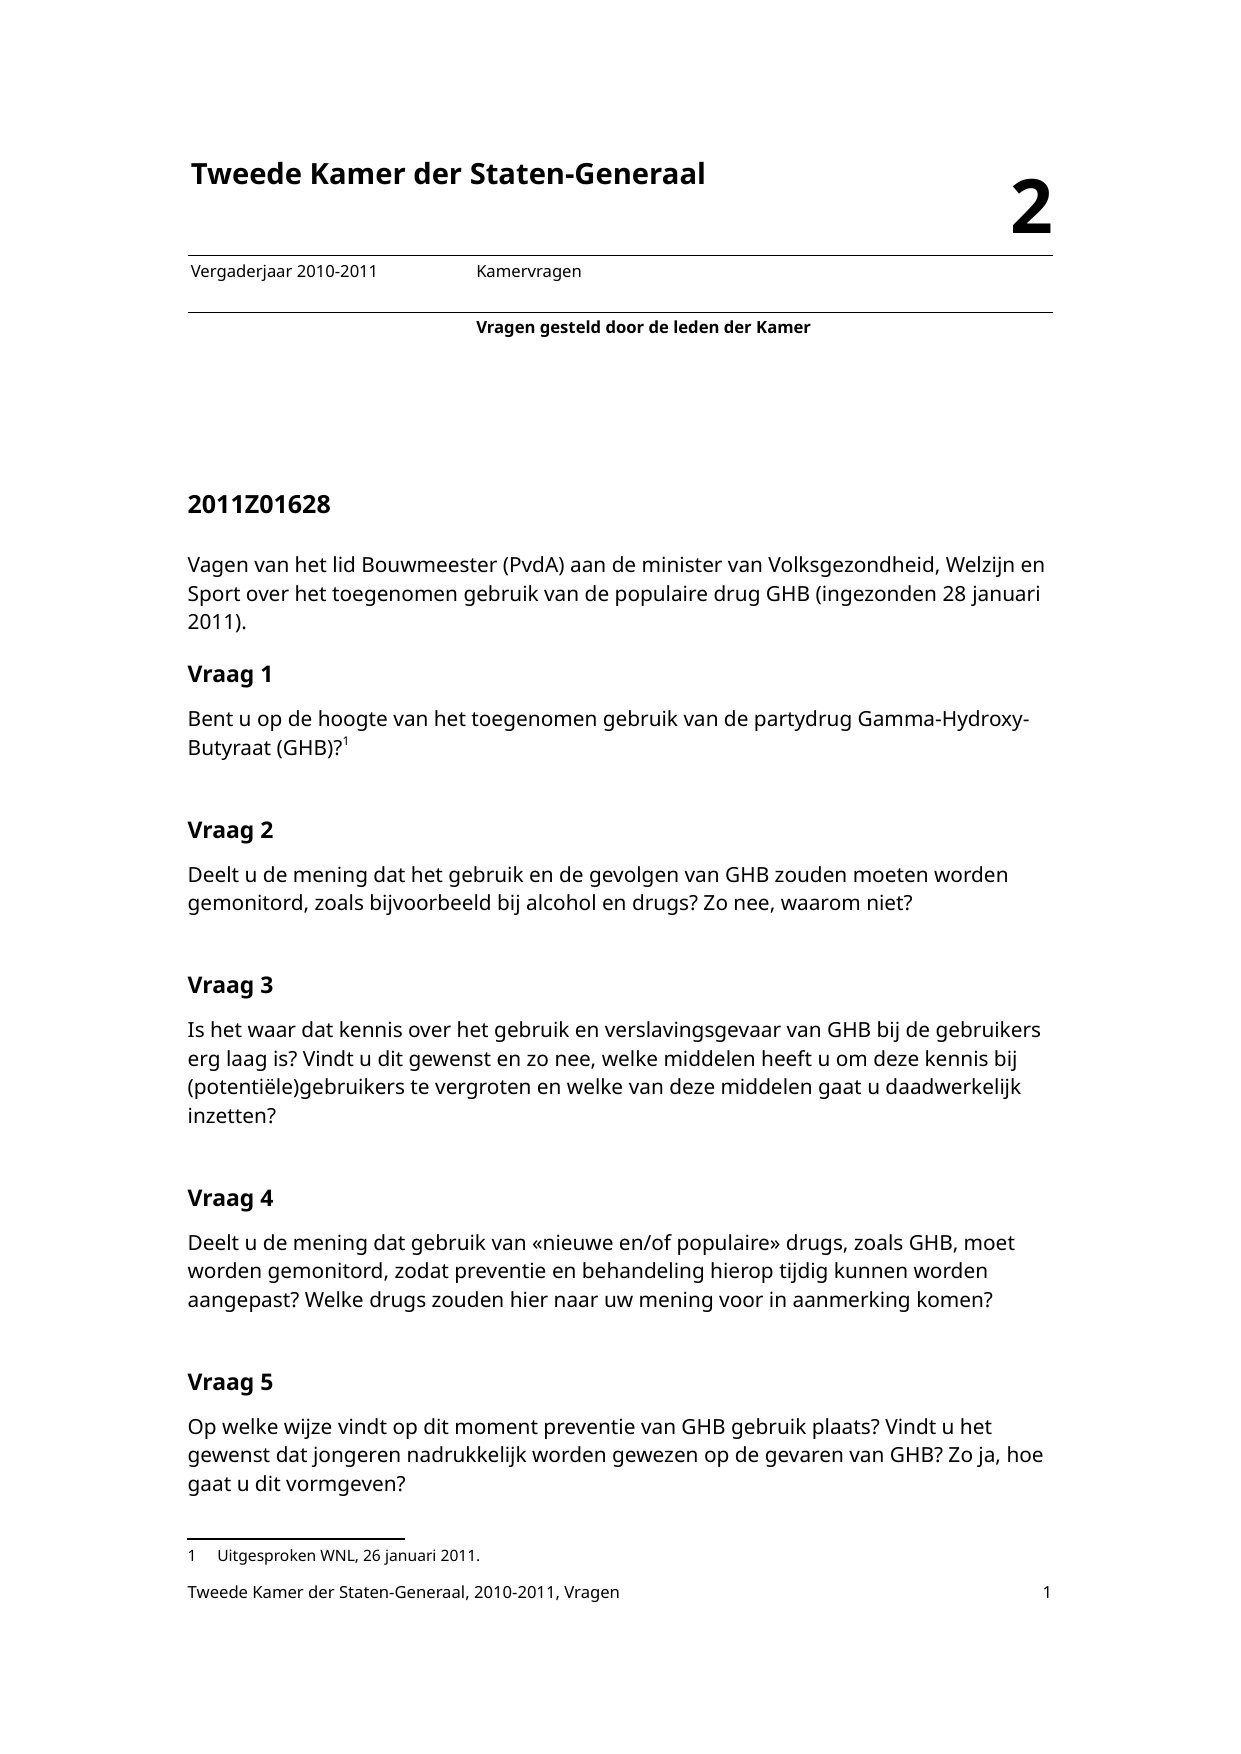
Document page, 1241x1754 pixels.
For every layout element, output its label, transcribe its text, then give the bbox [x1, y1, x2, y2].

subtitle Vraag 2 [187, 814, 1053, 845]
subtitle Vraag 1 [187, 658, 1053, 689]
text 2011Z01628 [187, 487, 1053, 521]
text Deelt u de mening dat het gebruik en de gevolgen van GHB zouden moeten worden gemonitord, zoals bijvoorbeeld bij alcohol en drugs? Zo nee, waarom niet? [187, 860, 1053, 917]
subtitle Vraag 4 [187, 1182, 1053, 1213]
text Uitgesproken WNL, 26 januari 2011. [187, 1538, 1053, 1566]
table_cell Vergaderjaar 2010-2011 [188, 256, 473, 312]
table_cell Kamervragen [473, 256, 1053, 312]
table_header 2 [880, 150, 1053, 255]
text Op welke wijze vindt op dit moment preventie van GHB gebruik plaats? Vindt u het gewenst dat jongeren nadrukkelijk worden gewezen op de gevaren van GHB? Zo ja, hoe gaat u dit vormgeven? [187, 1412, 1053, 1497]
text Is het waar dat kennis over het gebruik en verslavingsgevaar van GHB bij de gebruikers erg laag is? Vindt u dit gewenst en zo nee, welke middelen heeft u om deze kennis bij (potentiële)gebruikers te vergroten en welke van deze middelen gaat u daadwerkelijk inzetten? [187, 1016, 1053, 1129]
table_cell Vragen gesteld door de leden der Kamer [473, 313, 1053, 339]
subtitle Vraag 5 [187, 1366, 1053, 1397]
text Deelt u de mening dat gebruik van «nieuwe en/of populaire» drugs, zoals GHB, moet worden gemonitord, zodat preventie en behandeling hierop tijdig kunnen worden aangepast? Welke drugs zouden hier naar uw mening voor in aanmerking komen? [187, 1228, 1053, 1313]
table_header Tweede Kamer der Staten-Generaal [188, 150, 879, 255]
table_cell [188, 313, 473, 339]
text Vagen van het lid Bouwmeester (PvdA) aan de minister van Volksgezondheid, Welzijn en Sport over het toegenomen gebruik van de populaire drug GHB (ingezonden 28 januari 2011). [187, 550, 1053, 636]
subtitle Vraag 3 [187, 969, 1053, 1001]
text Bent u op de hoogte van het toegenomen gebruik van de partydrug Gamma-Hydroxy-Butyraat (GHB)? [187, 704, 1053, 761]
